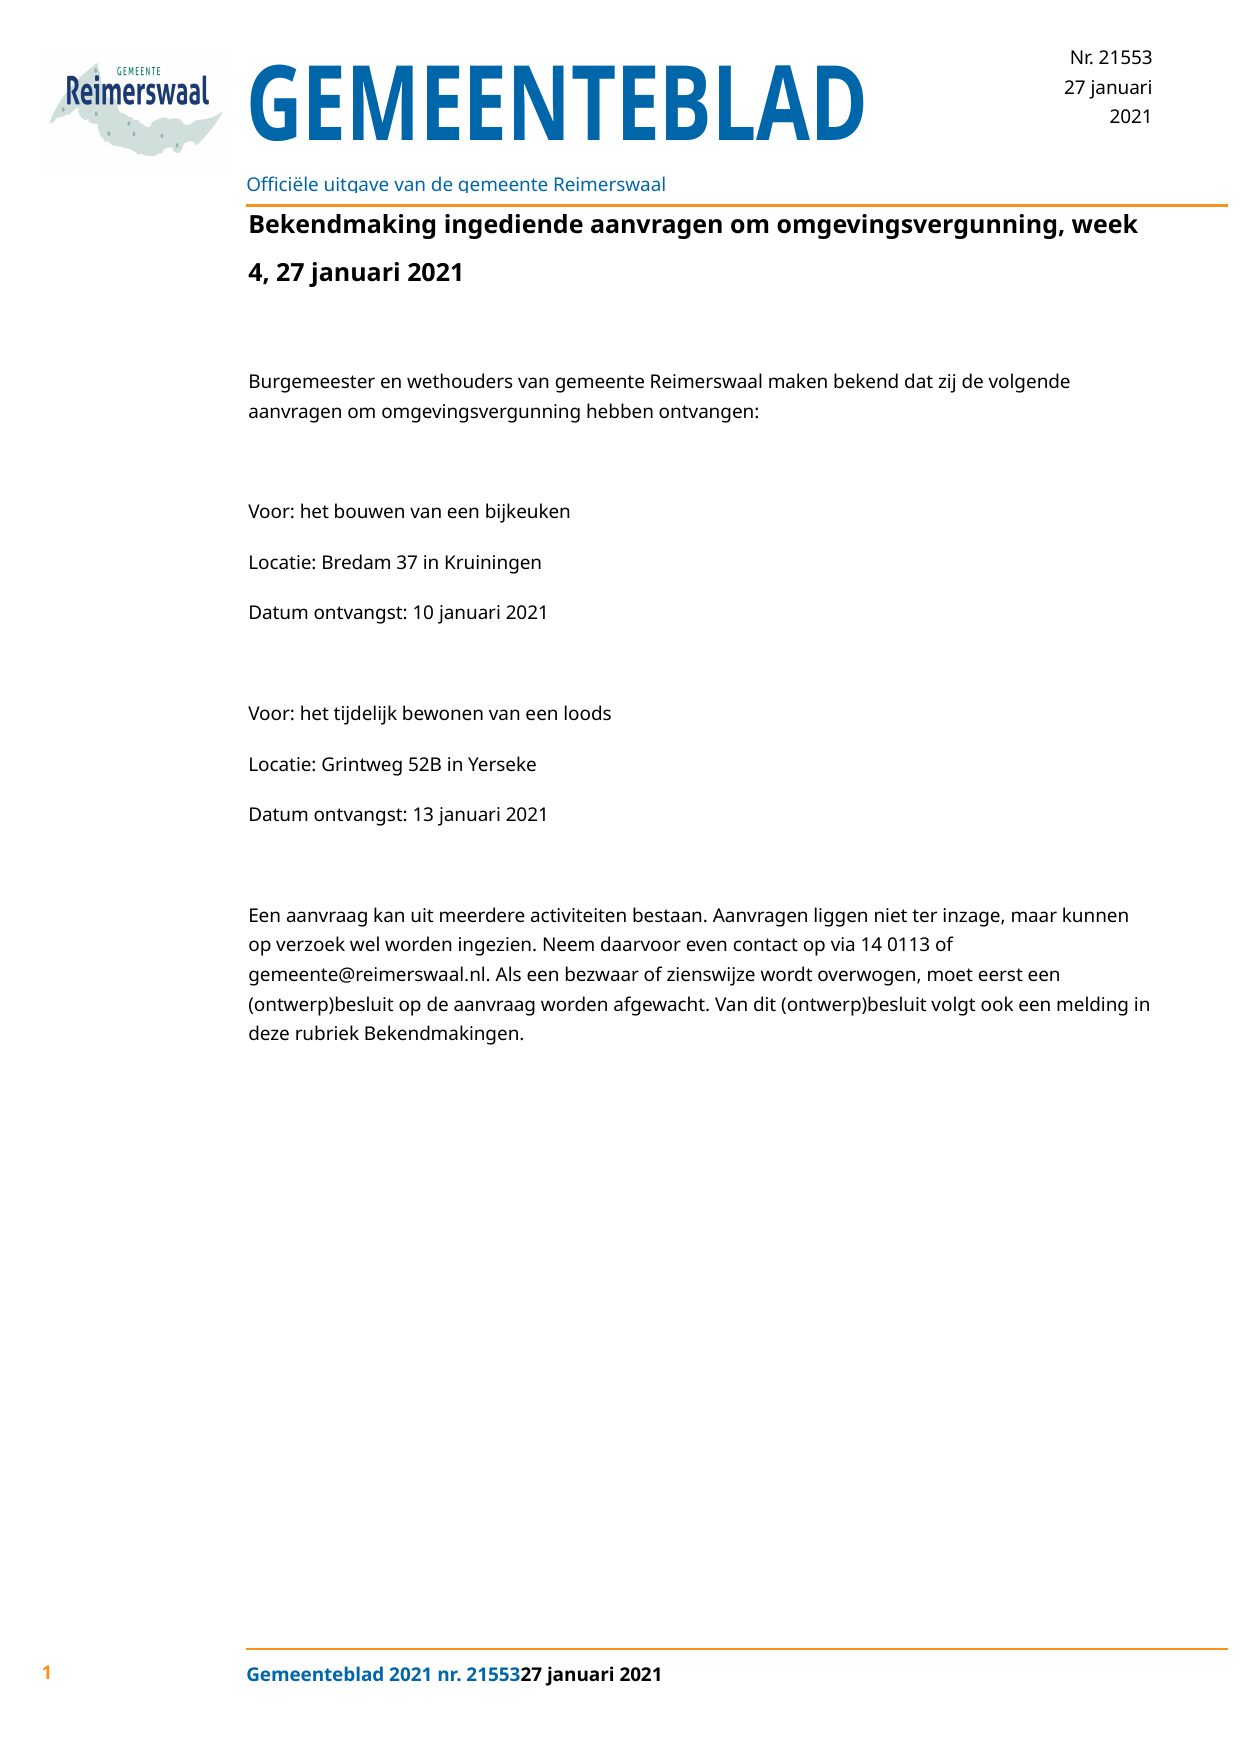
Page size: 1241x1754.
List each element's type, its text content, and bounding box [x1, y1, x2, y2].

text Datum ontvangst: 10 januari 2021 [248, 599, 1152, 625]
text Voor: het bouwen van een bijkeuken [248, 499, 1152, 524]
text Locatie: Grintweg 52B in Yerseke [248, 751, 1152, 777]
text Een aanvraag kan uit meerdere activiteiten bestaan. Aanvragen liggen niet ter inzage, maar kunnen op verzoek wel worden ingezien. Neem daarvoor even contact op via 14 0113 of gemeente@reimerswaal.nl. Als een bezwaar of zienswijze wordt overwogen, moet eerst een (ontwerp)besluit op de aanvraag worden afgewacht. Van dit (ontwerp)besluit volgt ook een melding in deze rubriek Bekendmakingen. [248, 902, 1152, 1046]
text Burgemeester en wethouders van gemeente Reimerswaal maken bekend dat zij de volgende aanvragen om omgevingsvergunning hebben ontvangen: [248, 368, 1152, 424]
text Locatie: Bredam 37 in Kruiningen [248, 549, 1152, 575]
text Voor: het tijdelijk bewonen van een loods [248, 700, 1152, 726]
picture [41, 47, 231, 172]
text Bekendmaking ingediende aanvragen om omgevingsvergunning, week 4, 27 januari 2021 [248, 207, 1152, 288]
text Datum ontvangst: 13 januari 2021 [248, 801, 1152, 827]
